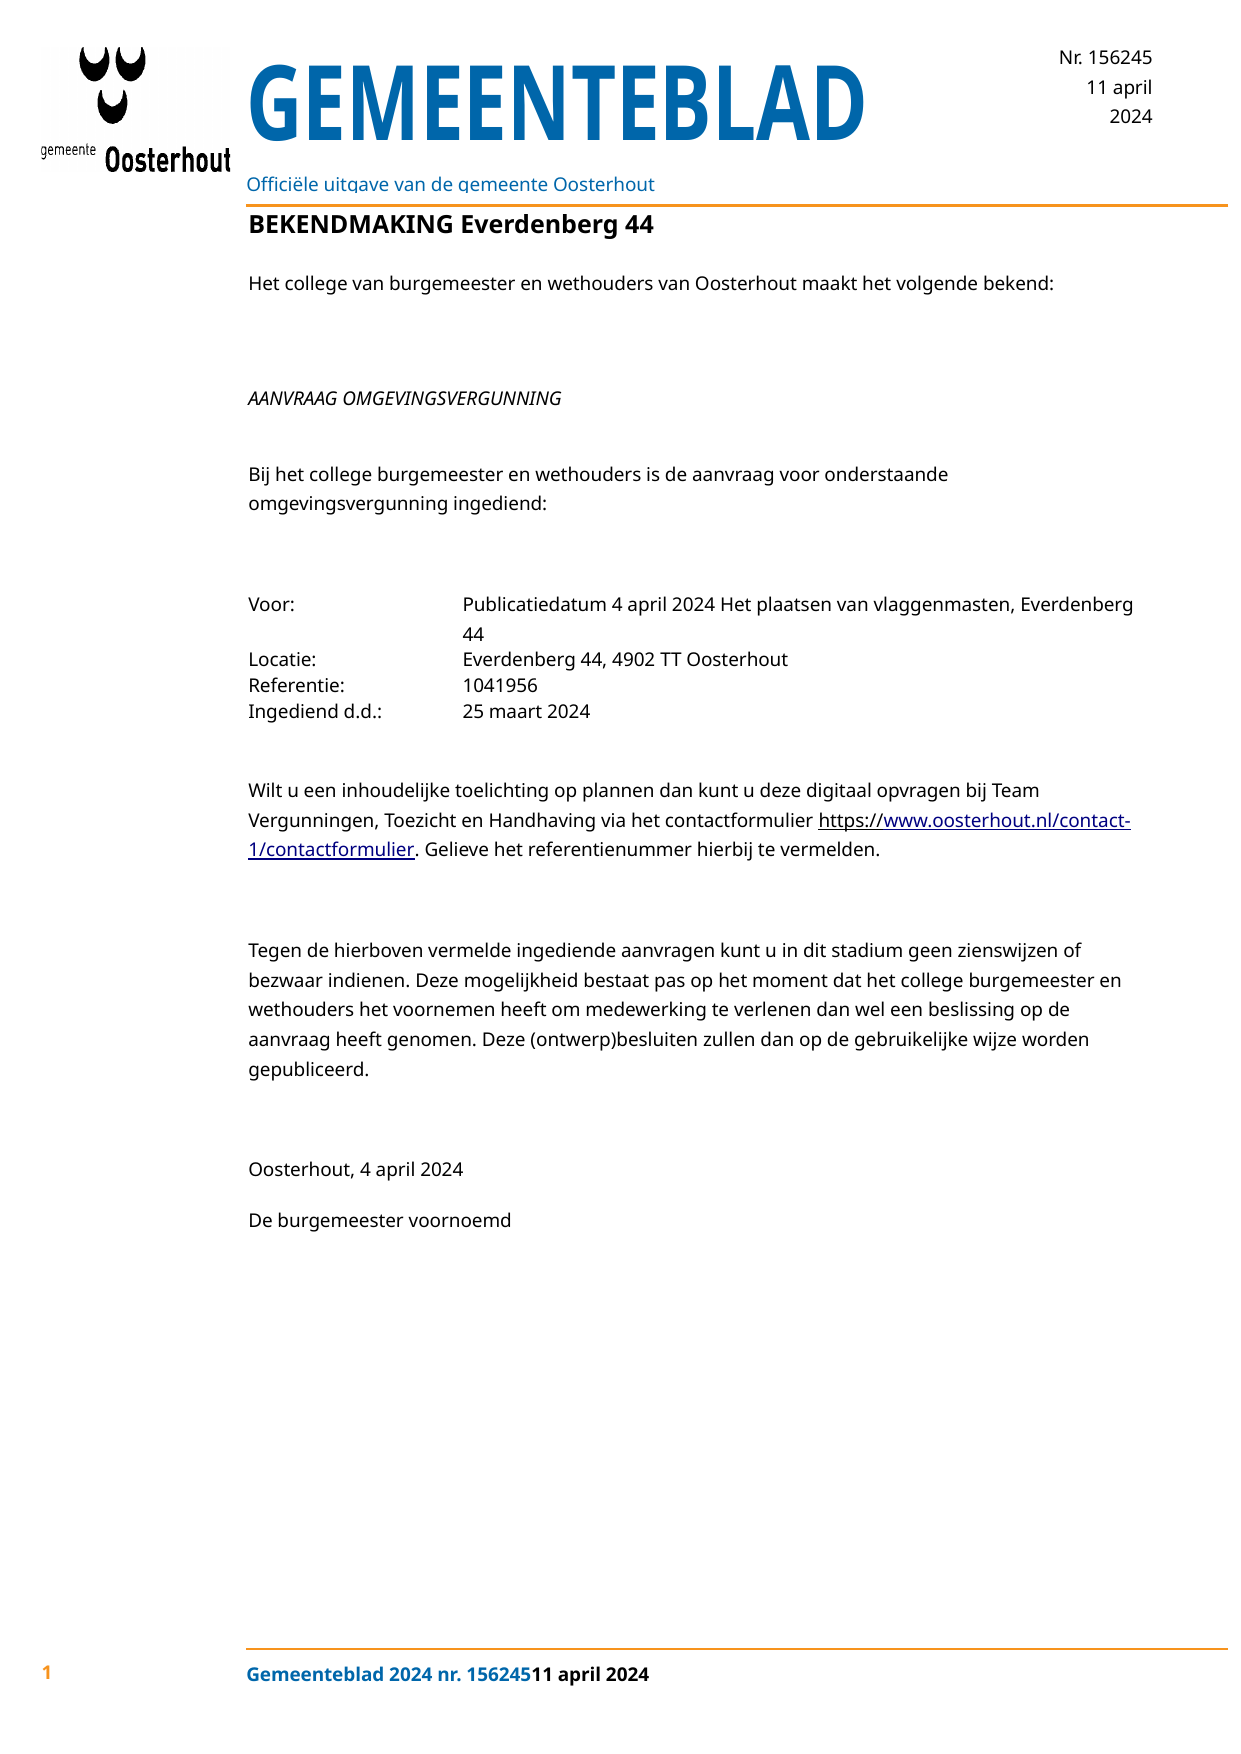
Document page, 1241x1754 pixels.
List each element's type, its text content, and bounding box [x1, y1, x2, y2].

table_header Voor: [248, 591, 462, 647]
text BEKENDMAKING Everdenberg 44 [248, 207, 1152, 241]
text AANVRAAG OMGEVINGSVERGUNNING [248, 385, 1152, 410]
table_cell Referentie: [248, 673, 462, 698]
table_cell 25 maart 2024 [462, 698, 1152, 724]
text De burgemeester voornoemd [248, 1207, 1152, 1233]
table_cell Locatie: [248, 647, 462, 672]
text Het college van burgemeester en wethouders van Oosterhout maakt het volgende bekend: [248, 270, 1152, 296]
text Wilt u een inhoudelijke toelichting op plannen dan kunt u deze digitaal opvragen bij Team Vergunningen, Toezicht en Handhaving via het contactformulier https://www.oosterhout.nl/contact-1/contactformulier. Gelieve het referentienummer hierbij te vermelden. [248, 777, 1152, 862]
table_cell Ingediend d.d.: [248, 698, 462, 724]
text Oosterhout, 4 april 2024 [248, 1157, 1152, 1182]
table_cell Everdenberg 44, 4902 TT Oosterhout [462, 647, 1152, 672]
table_header Publicatiedatum 4 april 2024 Het plaatsen van vlaggenmasten, Everdenberg 44 [462, 591, 1152, 647]
text Tegen de hierboven vermelde ingediende aanvragen kunt u in dit stadium geen zienswijzen of bezwaar indienen. Deze mogelijkheid bestaat pas op het moment dat het college burgemeester en wethouders het voornemen heeft om medewerking te verlenen dan wel een beslissing op de aanvraag heeft genomen. Deze (ontwerp)besluiten zullen dan op de gebruikelijke wijze worden gepubliceerd. [248, 937, 1152, 1082]
text Bij het college burgemeester en wethouders is de aanvraag voor onderstaande omgevingsvergunning ingediend: [248, 461, 1152, 516]
picture [41, 47, 231, 172]
table_cell 1041956 [462, 673, 1152, 698]
